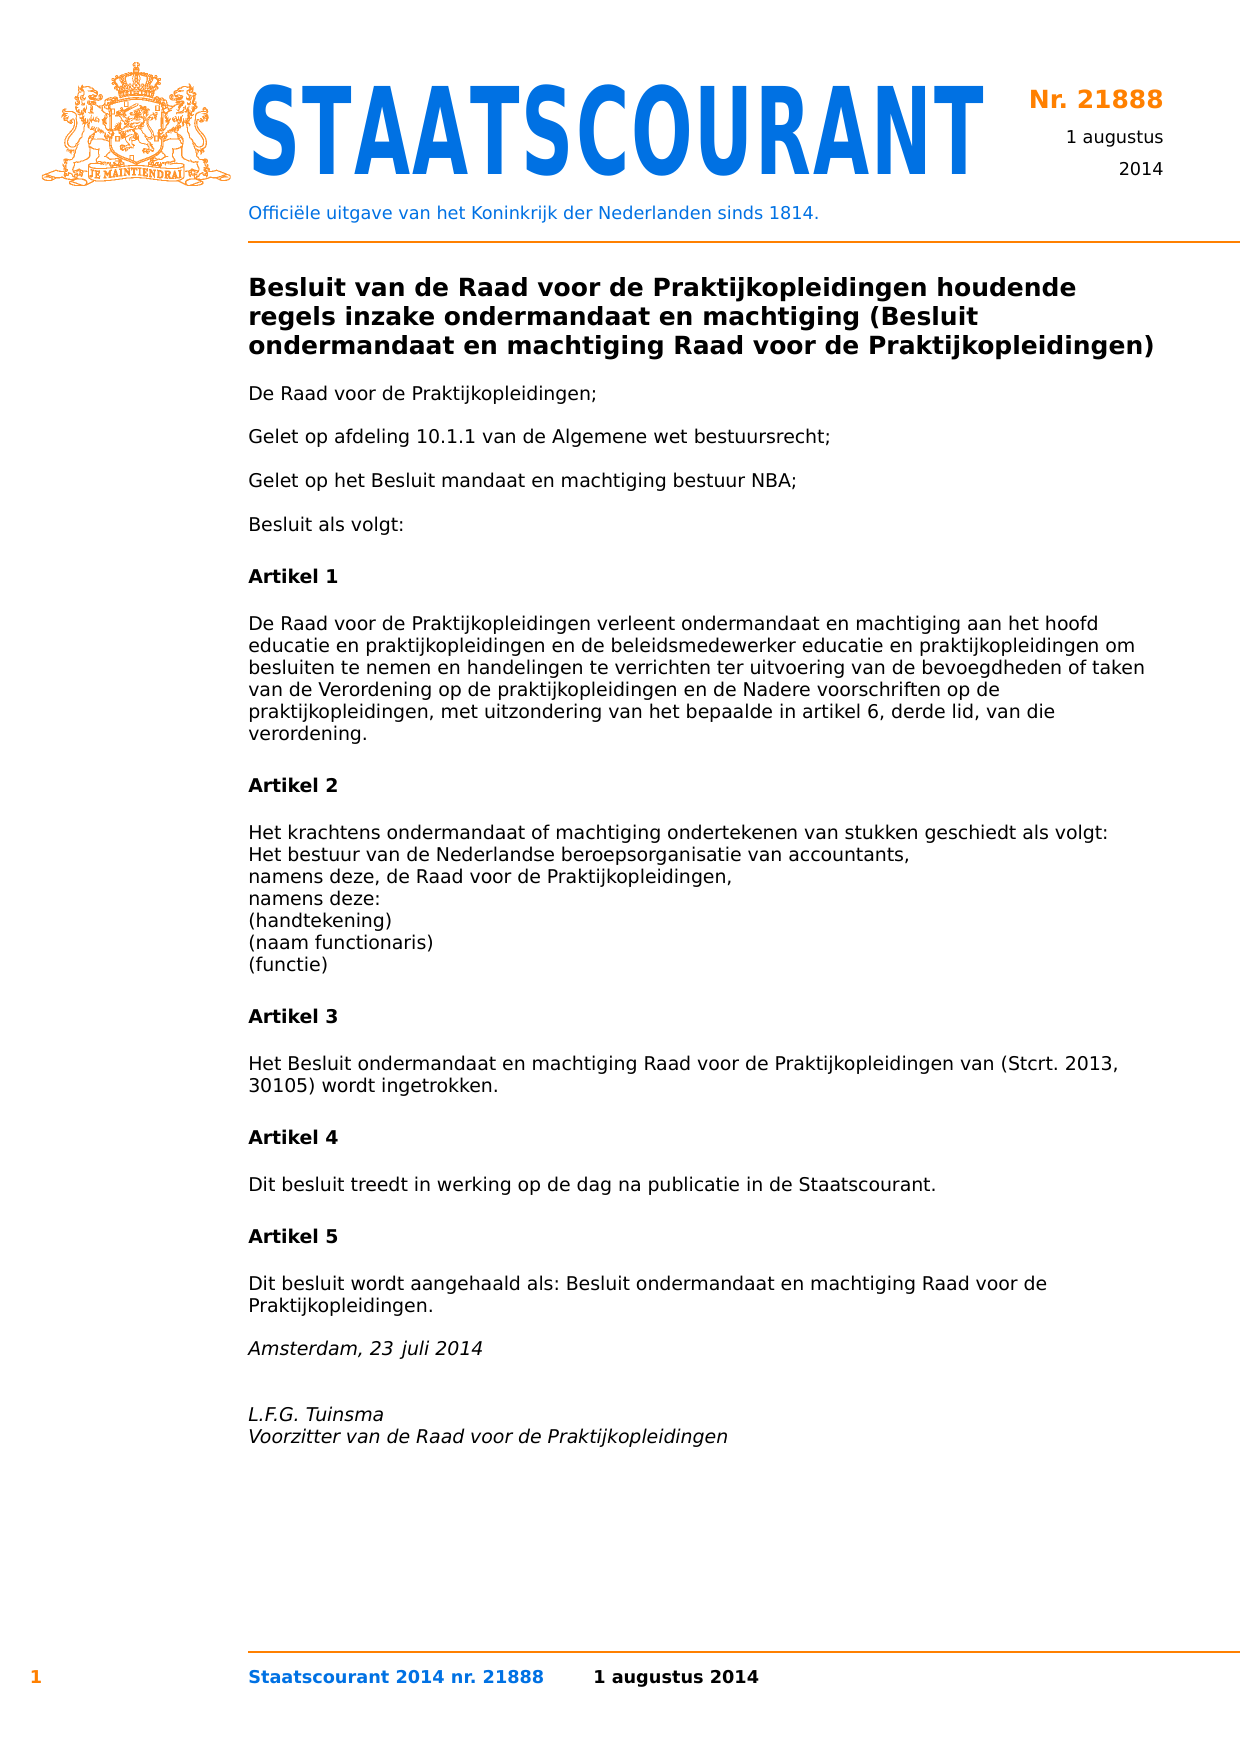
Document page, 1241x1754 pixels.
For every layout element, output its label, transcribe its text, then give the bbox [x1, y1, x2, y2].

text namens deze: [248, 888, 1163, 910]
text namens deze, de Raad voor de Praktijkopleidingen, [248, 866, 1163, 888]
text De Raad voor de Praktijkopleidingen; [248, 382, 1163, 404]
text (naam functionaris) [248, 932, 1163, 954]
table_cell 2014 [998, 153, 1240, 203]
subtitle Artikel 5 [248, 1226, 1163, 1247]
text De Raad voor de Praktijkopleidingen verleent ondermandaat en machtiging aan het hoofd educatie en praktijkopleidingen en de beleidsmedewerker educatie en praktijkopleidingen om besluiten te nemen en handelingen te verrichten ter uitvoering van de bevoegdheden of taken van de Verordening op de praktijkopleidingen en de Nadere voorschriften op de praktijkopleidingen, met uitzondering van het bepaalde in artikel 6, derde lid, van die verordening. [248, 613, 1163, 745]
table_header Nr. 21888 [998, 62, 1240, 121]
text Dit besluit wordt aangehaald als: Besluit ondermandaat en machtiging Raad voor de Praktijkopleidingen. [248, 1272, 1163, 1316]
text Gelet op afdeling 10.1.1 van de Algemene wet bestuursrecht; [248, 426, 1163, 448]
subtitle Artikel 4 [248, 1127, 1163, 1148]
text (handtekening) [248, 910, 1163, 932]
text (functie) [248, 954, 1163, 976]
subtitle Besluit van de Raad voor de Praktijkopleidingen houdende regels inzake ondermandaat en machtiging (Besluit ondermandaat en machtiging Raad voor de Praktijkopleidingen) [248, 273, 1163, 361]
picture [41, 62, 231, 186]
text Dit besluit treedt in werking op de dag na publicatie in de Staatscourant. [248, 1173, 1163, 1196]
text Het krachtens ondermandaat of machtiging ondertekenen van stukken geschiedt als volgt: [248, 822, 1163, 844]
subtitle Artikel 2 [248, 775, 1163, 797]
subtitle Artikel 3 [248, 1006, 1163, 1028]
text L.F.G. Tuinsma Voorzitter van de Raad voor de Praktijkopleidingen [248, 1382, 1163, 1448]
text Het bestuur van de Nederlandse beroepsorganisatie van accountants, [248, 844, 1163, 866]
text Amsterdam, 23 juli 2014 [248, 1338, 1163, 1360]
table_cell 1 augustus [998, 121, 1240, 153]
text Besluit als volgt: [248, 514, 1163, 536]
table_header STAATSCOURANT [248, 62, 998, 203]
text Het Besluit ondermandaat en machtiging Raad voor de Praktijkopleidingen van (Stcrt. 2013, 30105) wordt ingetrokken. [248, 1053, 1163, 1097]
subtitle Artikel 1 [248, 566, 1163, 588]
table_header [25, 62, 248, 241]
table_cell Officiële uitgave van het Koninkrijk der Nederlanden sinds 1814. [248, 203, 1240, 241]
text Gelet op het Besluit mandaat en machtiging bestuur NBA; [248, 470, 1163, 492]
